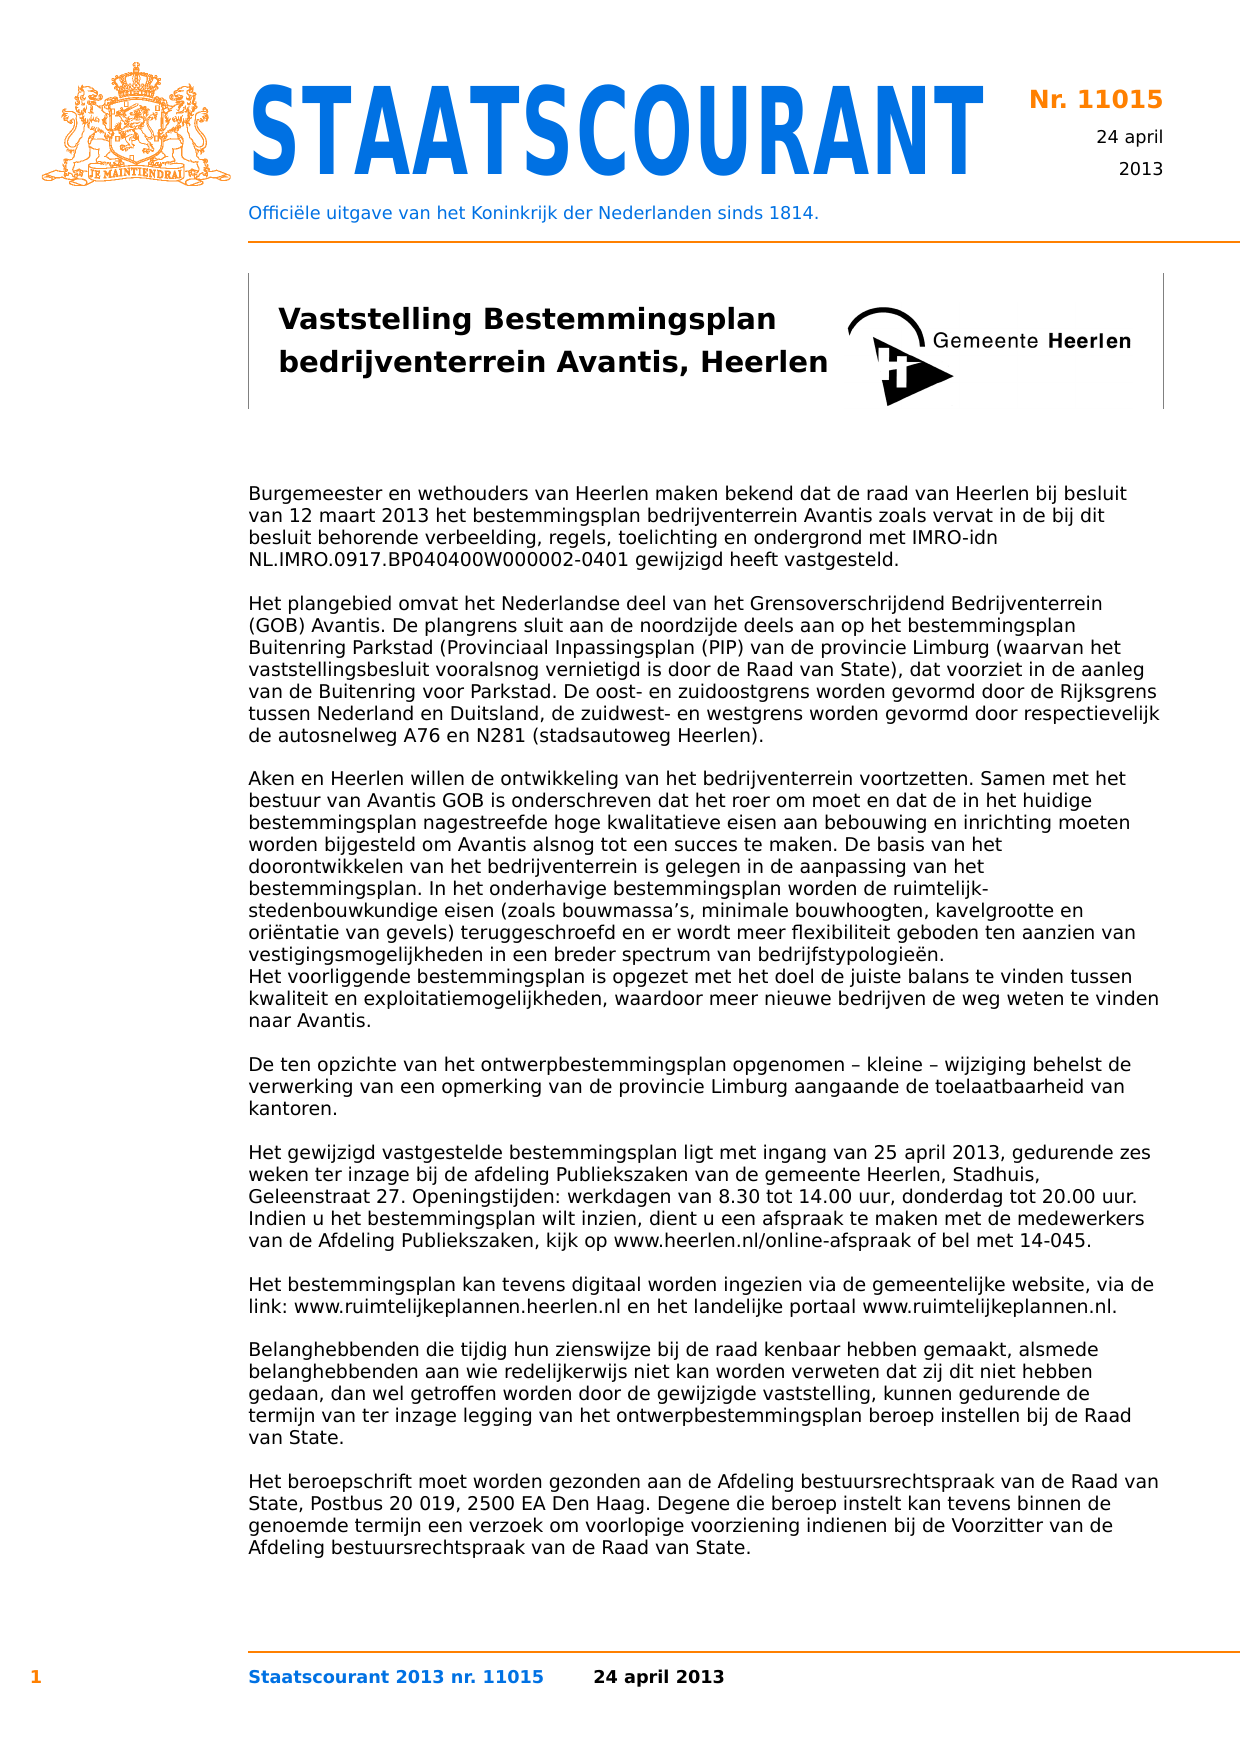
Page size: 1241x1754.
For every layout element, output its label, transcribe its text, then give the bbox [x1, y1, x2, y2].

text Aken en Heerlen willen de ontwikkeling van het bedrijventerrein voortzetten. Samen met het bestuur van Avantis GOB is onderschreven dat het roer om moet en dat de in het huidige bestemmingsplan nagestreefde hoge kwalitatieve eisen aan bebouwing en inrichting moeten worden bijgesteld om Avantis alsnog tot een succes te maken. De basis van het doorontwikkelen van het bedrijventerrein is gelegen in de aanpassing van het bestemmingsplan. In het onderhavige bestemmingsplan worden de ruimtelijk-stedenbouwkundige eisen (zoals bouwmassa’s, minimale bouwhoogten, kavelgrootte en oriëntatie van gevels) teruggeschroefd en er wordt meer flexibiliteit geboden ten aanzien van vestigingsmogelijkheden in een breder spectrum van bedrijfstypologieën. [248, 768, 1163, 966]
text Het voorliggende bestemmingsplan is opgezet met het doel de juiste balans te vinden tussen kwaliteit en exploitatiemogelijkheden, waardoor meer nieuwe bedrijven de weg weten te vinden naar Avantis. [248, 966, 1163, 1032]
table_header Nr. 11015 [998, 62, 1240, 121]
text Belanghebbenden die tijdig hun zienswijze bij de raad kenbaar hebben gemaakt, alsmede belanghebbenden aan wie redelijkerwijs niet kan worden verweten dat zij dit niet hebben gedaan, dan wel getroffen worden door de gewijzigde vaststelling, kunnen gedurende de termijn van ter inzage legging van het ontwerpbestemmingsplan beroep instellen bij de Raad van State. [248, 1339, 1163, 1449]
text Het gewijzigd vastgestelde bestemmingsplan ligt met ingang van 25 april 2013, gedurende zes weken ter inzage bij de afdeling Publiekszaken van de gemeente Heerlen, Stadhuis, Geleenstraat 27. Openingstijden: werkdagen van 8.30 tot 14.00 uur, donderdag tot 20.00 uur. Indien u het bestemmingsplan wilt inzien, dient u een afspraak te maken met de medewerkers van de Afdeling Publiekszaken, kijk op www.heerlen.nl/online-afspraak of bel met 14-045. [248, 1142, 1163, 1252]
picture [844, 302, 1134, 409]
table_cell Officiële uitgave van het Koninkrijk der Nederlanden sinds 1814. [248, 203, 1240, 241]
table_header STAATSCOURANT [248, 62, 998, 203]
text Het bestemmingsplan kan tevens digitaal worden ingezien via de gemeentelijke website, via de link: www.ruimtelijkeplannen.heerlen.nl en het landelijke portaal www.ruimtelijkeplannen.nl. [248, 1273, 1163, 1317]
table_header [25, 62, 248, 241]
text Het beroepschrift moet worden gezonden aan de Afdeling bestuursrechtspraak van de Raad van State, Postbus 20 019, 2500 EA Den Haag. Degene die beroep instelt kan tevens binnen de genoemde termijn een verzoek om voorlopige voorziening indienen bij de Voorzitter van de Afdeling bestuursrechtspraak van de Raad van State. [248, 1471, 1163, 1559]
text Het plangebied omvat het Nederlandse deel van het Grensoverschrijdend Bedrijventerrein (GOB) Avantis. De plangrens sluit aan de noordzijde deels aan op het bestemmingsplan Buitenring Parkstad (Provinciaal Inpassingsplan (PIP) van de provincie Limburg (waarvan het vaststellingsbesluit vooralsnog vernietigd is door de Raad van State), dat voorziet in de aanleg van de Buitenring voor Parkstad. De oost- en zuidoostgrens worden gevormd door de Rijksgrens tussen Nederland en Duitsland, de zuidwest- en westgrens worden gevormd door respectievelijk de autosnelweg A76 en N281 (stadsautoweg Heerlen). [248, 593, 1163, 746]
picture [41, 62, 231, 186]
table_cell 2013 [998, 153, 1240, 203]
subtitle Vaststelling Bestemmingsplan bedrijventerrein Avantis, Heerlen [249, 273, 1163, 409]
text De ten opzichte van het ontwerpbestemmingsplan opgenomen – kleine – wijziging behelst de verwerking van een opmerking van de provincie Limburg aangaande de toelaatbaarheid van kantoren. [248, 1054, 1163, 1120]
table_cell 24 april [998, 121, 1240, 153]
text Burgemeester en wethouders van Heerlen maken bekend dat de raad van Heerlen bij besluit van 12 maart 2013 het bestemmingsplan bedrijventerrein Avantis zoals vervat in de bij dit besluit behorende verbeelding, regels, toelichting en ondergrond met IMRO-idn NL.IMRO.0917.BP040400W000002-0401 gewijzigd heeft vastgesteld. [248, 483, 1163, 571]
